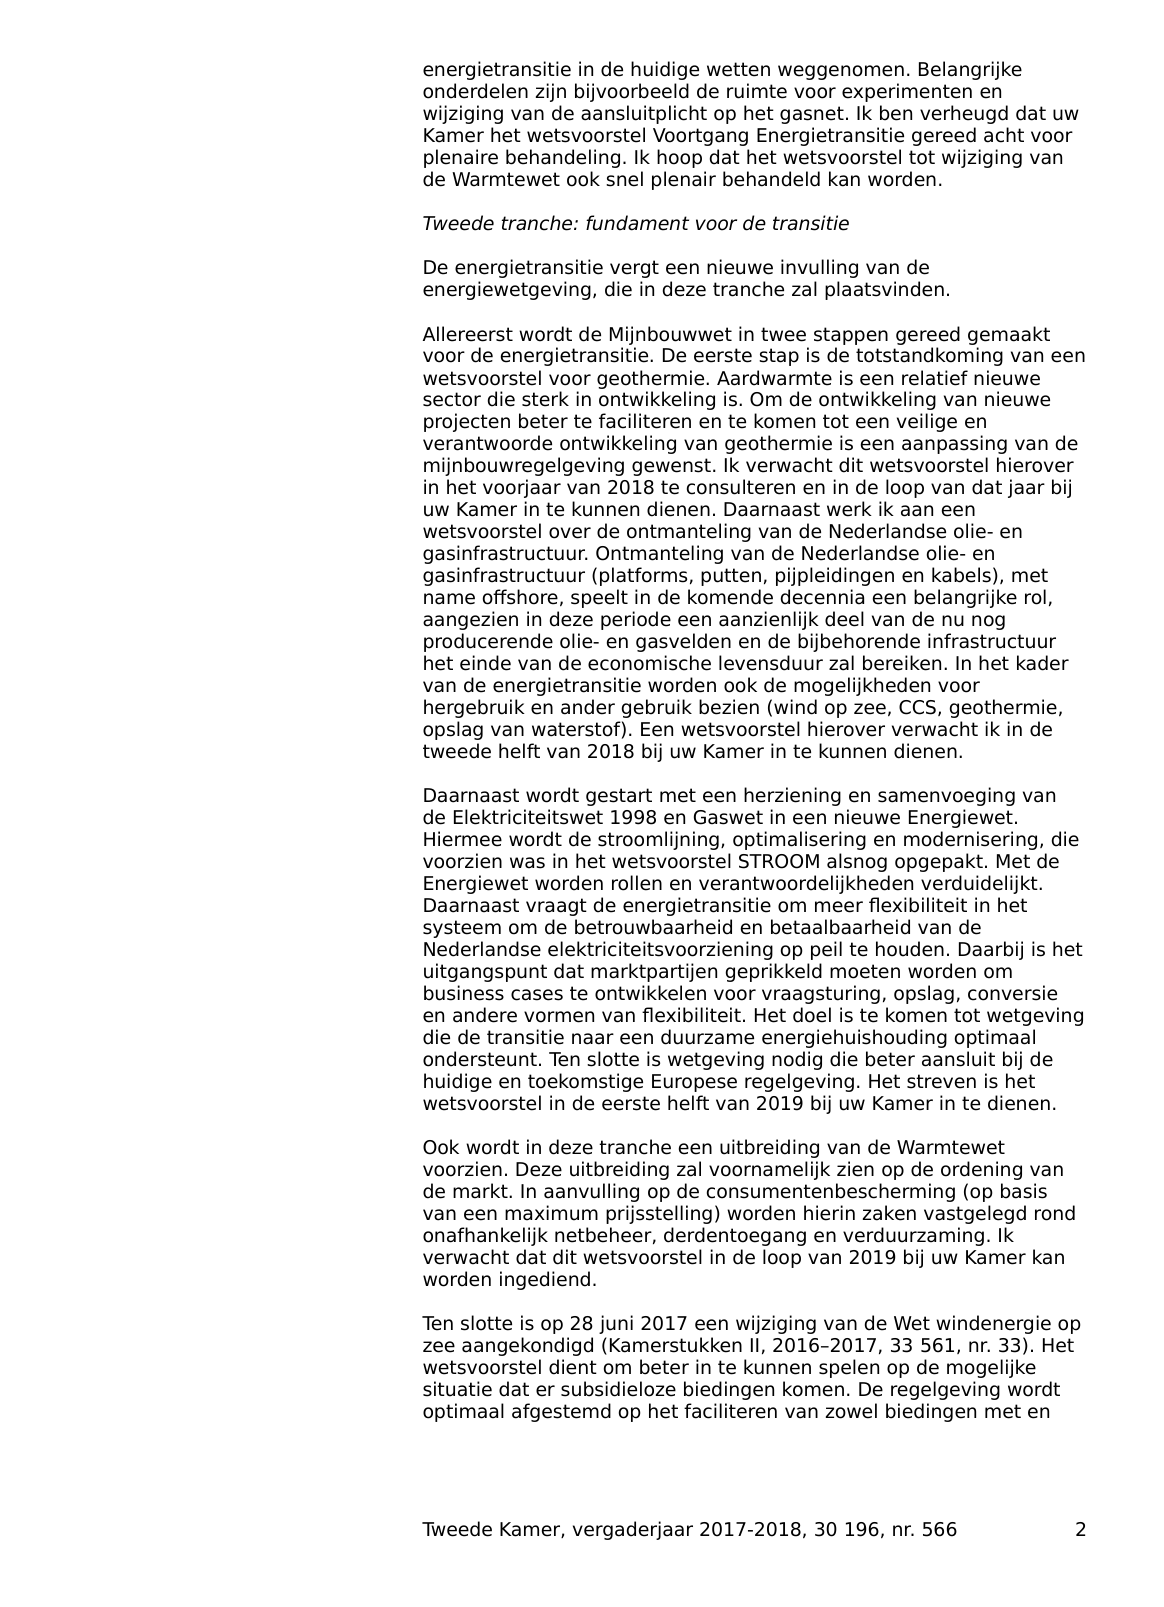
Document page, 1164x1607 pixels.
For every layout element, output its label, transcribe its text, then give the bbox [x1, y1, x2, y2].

text Daarnaast wordt gestart met een herziening en samenvoeging van de Elektriciteitswet 1998 en Gaswet in een nieuwe Energiewet. Hiermee wordt de stroomlijning, optimalisering en modernisering, die voorzien was in het wetsvoorstel STROOM alsnog opgepakt. Met de Energiewet worden rollen en verantwoordelijkheden verduidelijkt. Daarnaast vraagt de energietransitie om meer flexibiliteit in het systeem om de betrouwbaarheid en betaalbaarheid van de Nederlandse elektriciteitsvoorziening op peil te houden. Daarbij is het uitgangspunt dat marktpartijen geprikkeld moeten worden om business cases te ontwikkelen voor vraagsturing, opslag, conversie en andere vormen van flexibiliteit. Het doel is te komen tot wetgeving die de transitie naar een duurzame energiehuishouding optimaal ondersteunt. Ten slotte is wetgeving nodig die beter aansluit bij de huidige en toekomstige Europese regelgeving. Het streven is het wetsvoorstel in de eerste helft van 2019 bij uw Kamer in te dienen. [422, 785, 1087, 1115]
text Ook wordt in deze tranche een uitbreiding van de Warmtewet voorzien. Deze uitbreiding zal voornamelijk zien op de ordening van de markt. In aanvulling op de consumentenbescherming (op basis van een maximum prijsstelling) worden hierin zaken vastgelegd rond onafhankelijk netbeheer, derdentoegang en verduurzaming. Ik verwacht dat dit wetsvoorstel in de loop van 2019 bij uw Kamer kan worden ingediend. [422, 1137, 1087, 1291]
text De energietransitie vergt een nieuwe invulling van de energiewetgeving, die in deze tranche zal plaatsvinden. [422, 257, 1087, 301]
text energietransitie in de huidige wetten weggenomen. Belangrijke onderdelen zijn bijvoorbeeld de ruimte voor experimenten en wijziging van de aansluitplicht op het gasnet. Ik ben verheugd dat uw Kamer het wetsvoorstel Voortgang Energietransitie gereed acht voor plenaire behandeling. Ik hoop dat het wetsvoorstel tot wijziging van de Warmtewet ook snel plenair behandeld kan worden. [422, 59, 1087, 191]
text Allereerst wordt de Mijnbouwwet in twee stappen gereed gemaakt voor de energietransitie. De eerste stap is de totstandkoming van een wetsvoorstel voor geothermie. Aardwarmte is een relatief nieuwe sector die sterk in ontwikkeling is. Om de ontwikkeling van nieuwe projecten beter te faciliteren en te komen tot een veilige en verantwoorde ontwikkeling van geothermie is een aanpassing van de mijnbouwregelgeving gewenst. Ik verwacht dit wetsvoorstel hierover in het voorjaar van 2018 te consulteren en in de loop van dat jaar bij uw Kamer in te kunnen dienen. Daarnaast werk ik aan een wetsvoorstel over de ontmanteling van de Nederlandse olie- en gasinfrastructuur. Ontmanteling van de Nederlandse olie- en gasinfrastructuur (platforms, putten, pijpleidingen en kabels), met name offshore, speelt in de komende decennia een belangrijke rol, aangezien in deze periode een aanzienlijk deel van de nu nog producerende olie- en gasvelden en de bijbehorende infrastructuur het einde van de economische levensduur zal bereiken. In het kader van de energietransitie worden ook de mogelijkheden voor hergebruik en ander gebruik bezien (wind op zee, CCS, geothermie, opslag van waterstof). Een wetsvoorstel hierover verwacht ik in de tweede helft van 2018 bij uw Kamer in te kunnen dienen. [422, 323, 1087, 763]
text Ten slotte is op 28 juni 2017 een wijziging van de Wet windenergie op zee aangekondigd (Kamerstukken II, 2016–2017, 33 561, nr. 33). Het wetsvoorstel dient om beter in te kunnen spelen op de mogelijke situatie dat er subsidieloze biedingen komen. De regelgeving wordt optimaal afgestemd op het faciliteren van zowel biedingen met en [422, 1313, 1087, 1423]
subtitle Tweede tranche: fundament voor de transitie [422, 213, 1087, 235]
